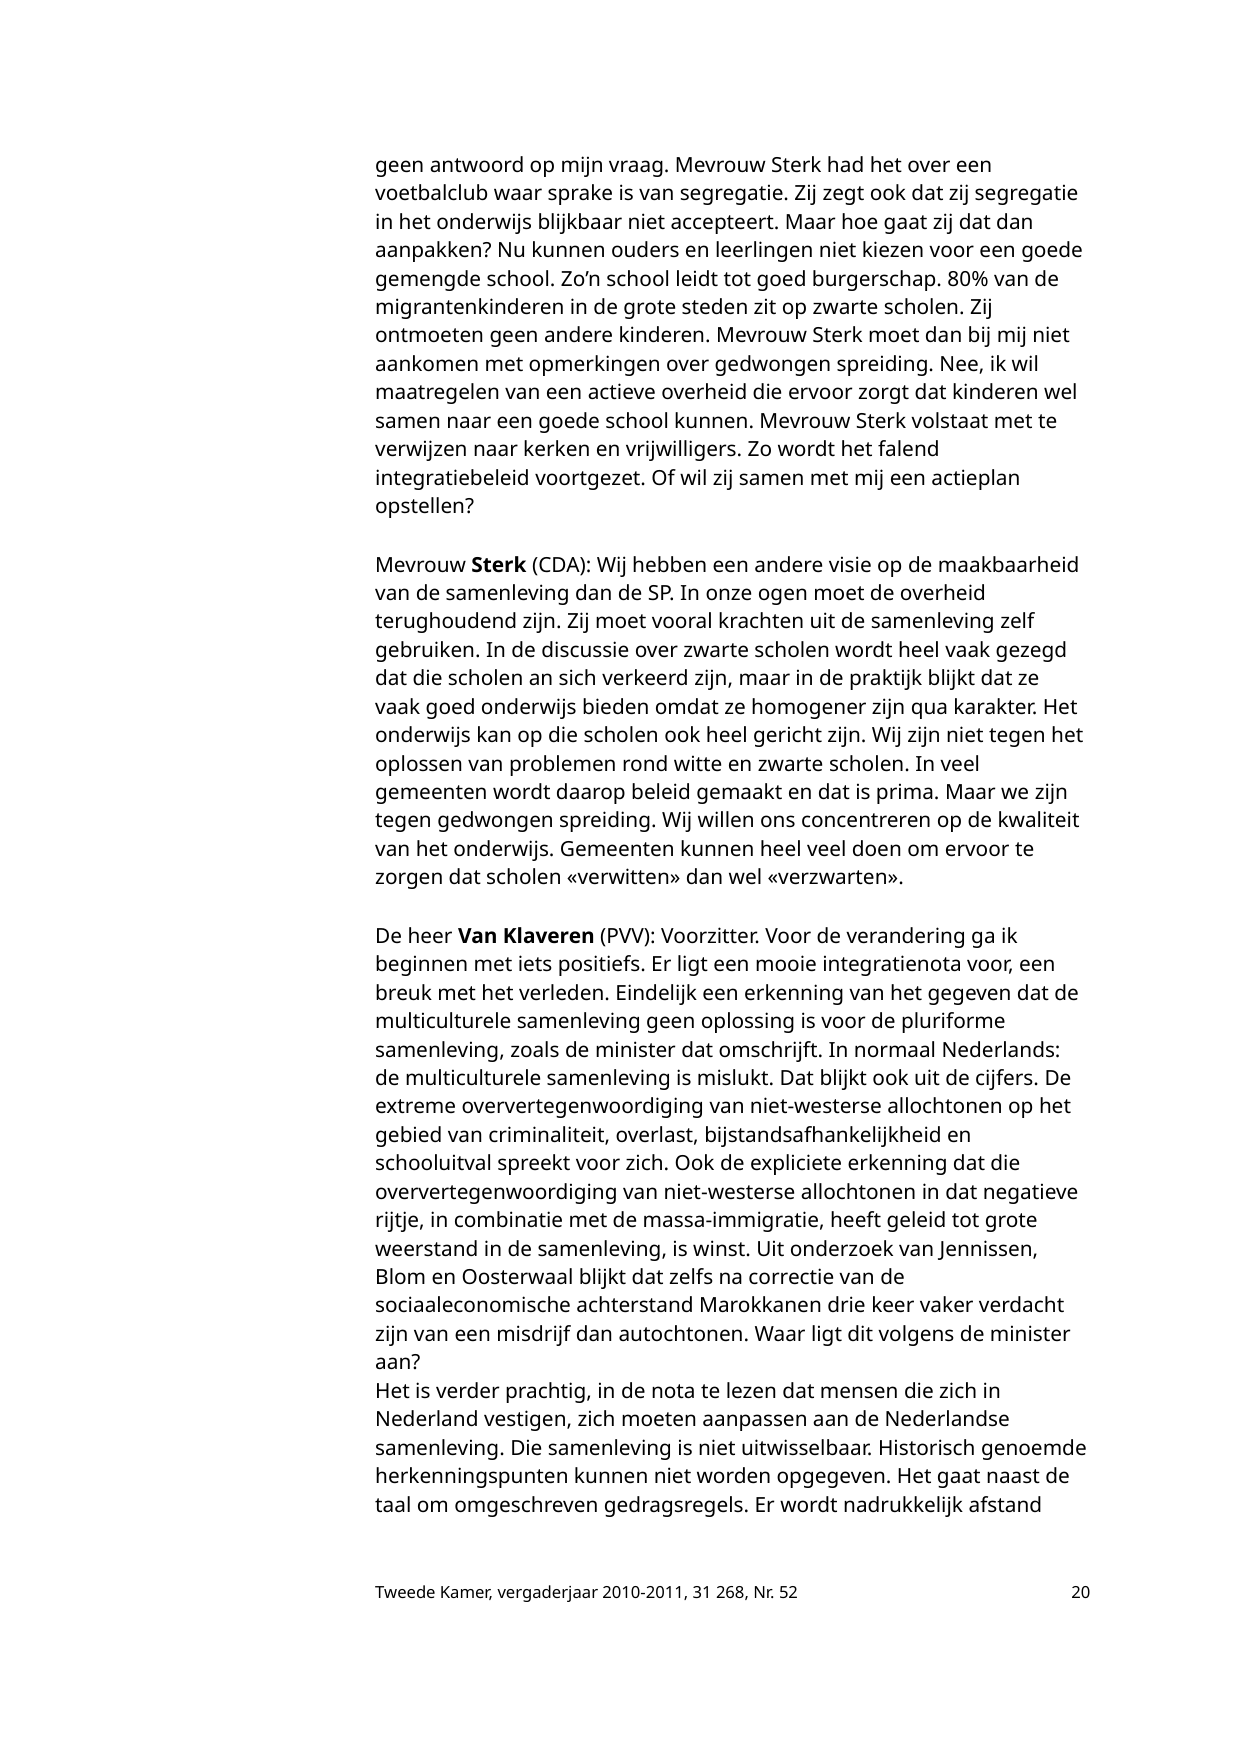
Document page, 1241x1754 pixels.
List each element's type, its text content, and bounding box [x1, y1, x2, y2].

text De heer Van Klaveren (PVV): Voorzitter. Voor de verandering ga ik beginnen met iets positiefs. Er ligt een mooie integratienota voor, een breuk met het verleden. Eindelijk een erkenning van het gegeven dat de multiculturele samenleving geen oplossing is voor de pluriforme samenleving, zoals de minister dat omschrijft. In normaal Nederlands: de multiculturele samenleving is mislukt. Dat blijkt ook uit de cijfers. De extreme oververtegenwoordiging van niet-westerse allochtonen op het gebied van criminaliteit, overlast, bijstandsafhankelijkheid en schooluitval spreekt voor zich. Ook de expliciete erkenning dat die oververtegenwoordiging van niet-westerse allochtonen in dat negatieve rijtje, in combinatie met de massa-immigratie, heeft geleid tot grote weerstand in de samenleving, is winst. Uit onderzoek van Jennissen, Blom en Oosterwaal blijkt dat zelfs na correctie van de sociaaleconomische achterstand Marokkanen drie keer vaker verdacht zijn van een misdrijf dan autochtonen. Waar ligt dit volgens de minister aan? [375, 921, 1090, 1376]
text Mevrouw Sterk (CDA): Wij hebben een andere visie op de maakbaarheid van de samenleving dan de SP. In onze ogen moet de overheid terughoudend zijn. Zij moet vooral krachten uit de samenleving zelf gebruiken. In de discussie over zwarte scholen wordt heel vaak gezegd dat die scholen an sich verkeerd zijn, maar in de praktijk blijkt dat ze vaak goed onderwijs bieden omdat ze homogener zijn qua karakter. Het onderwijs kan op die scholen ook heel gericht zijn. Wij zijn niet tegen het oplossen van problemen rond witte en zwarte scholen. In veel gemeenten wordt daarop beleid gemaakt en dat is prima. Maar we zijn tegen gedwongen spreiding. Wij willen ons concentreren op de kwaliteit van het onderwijs. Gemeenten kunnen heel veel doen om ervoor te zorgen dat scholen «verwitten» dan wel «verzwarten». [375, 550, 1090, 891]
text Het is verder prachtig, in de nota te lezen dat mensen die zich in Nederland vestigen, zich moeten aanpassen aan de Nederlandse samenleving. Die samenleving is niet uitwisselbaar. Historisch genoemde herkenningspunten kunnen niet worden opgegeven. Het gaat naast de taal om omgeschreven gedragsregels. Er wordt nadrukkelijk afstand [375, 1376, 1090, 1518]
text geen antwoord op mijn vraag. Mevrouw Sterk had het over een voetbalclub waar sprake is van segregatie. Zij zegt ook dat zij segregatie in het onderwijs blijkbaar niet accepteert. Maar hoe gaat zij dat dan aanpakken? Nu kunnen ouders en leerlingen niet kiezen voor een goede gemengde school. Zo’n school leidt tot goed burgerschap. 80% van de migrantenkinderen in de grote steden zit op zwarte scholen. Zij ontmoeten geen andere kinderen. Mevrouw Sterk moet dan bij mij niet aankomen met opmerkingen over gedwongen spreiding. Nee, ik wil maatregelen van een actieve overheid die ervoor zorgt dat kinderen wel samen naar een goede school kunnen. Mevrouw Sterk volstaat met te verwijzen naar kerken en vrijwilligers. Zo wordt het falend integratiebeleid voortgezet. Of wil zij samen met mij een actieplan opstellen? [375, 150, 1090, 520]
